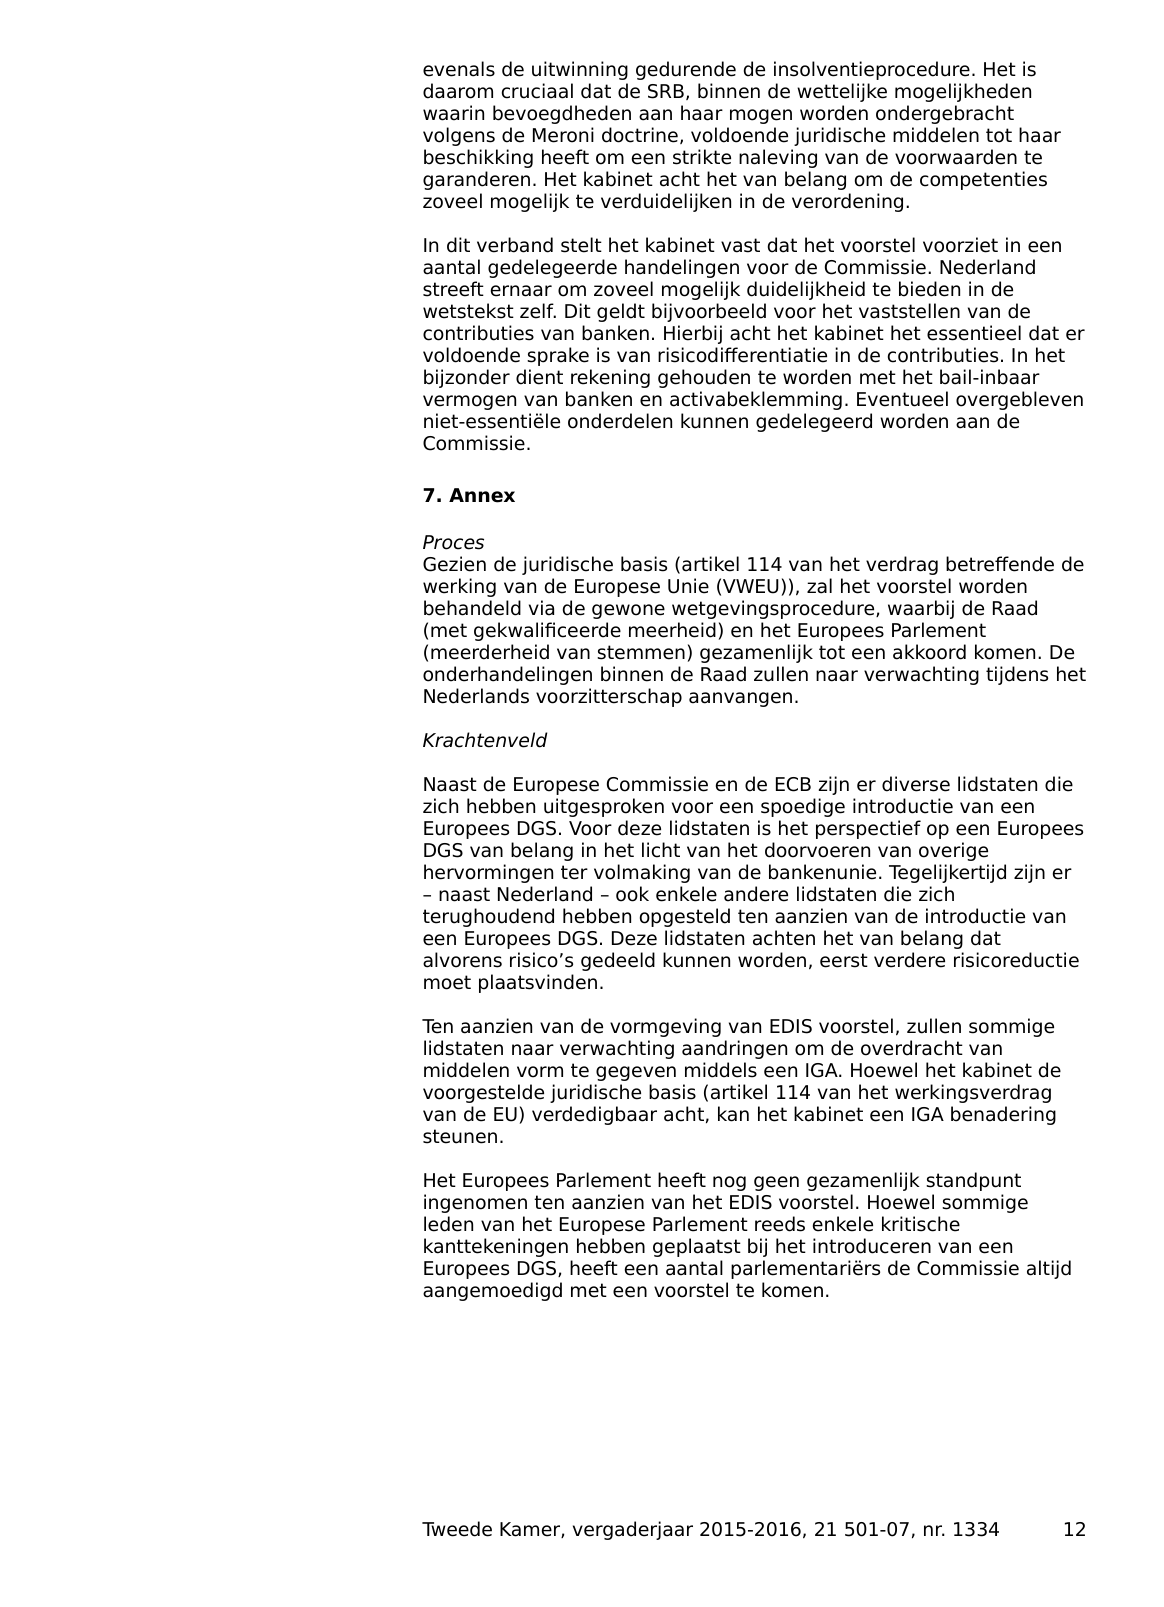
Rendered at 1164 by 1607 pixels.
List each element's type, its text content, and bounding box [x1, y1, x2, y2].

text Naast de Europese Commissie en de ECB zijn er diverse lidstaten die zich hebben uitgesproken voor een spoedige introductie van een Europees DGS. Voor deze lidstaten is het perspectief op een Europees DGS van belang in het licht van het doorvoeren van overige hervormingen ter volmaking van de bankenunie. Tegelijkertijd zijn er – naast Nederland – ook enkele andere lidstaten die zich terughoudend hebben opgesteld ten aanzien van de introductie van een Europees DGS. Deze lidstaten achten het van belang dat alvorens risico’s gedeeld kunnen worden, eerst verdere risicoreductie moet plaatsvinden. [422, 774, 1087, 994]
text Gezien de juridische basis (artikel 114 van het verdrag betreffende de werking van de Europese Unie (VWEU)), zal het voorstel worden behandeld via de gewone wetgevingsprocedure, waarbij de Raad (met gekwalificeerde meerheid) en het Europees Parlement (meerderheid van stemmen) gezamenlijk tot een akkoord komen. De onderhandelingen binnen de Raad zullen naar verwachting tijdens het Nederlands voorzitterschap aanvangen. [422, 554, 1087, 708]
subtitle 7. Annex [422, 485, 1087, 507]
text Ten aanzien van de vormgeving van EDIS voorstel, zullen sommige lidstaten naar verwachting aandringen om de overdracht van middelen vorm te gegeven middels een IGA. Hoewel het kabinet de voorgestelde juridische basis (artikel 114 van het werkingsverdrag van de EU) verdedigbaar acht, kan het kabinet een IGA benadering steunen. [422, 1016, 1087, 1148]
text evenals de uitwinning gedurende de insolventieprocedure. Het is daarom cruciaal dat de SRB, binnen de wettelijke mogelijkheden waarin bevoegdheden aan haar mogen worden ondergebracht volgens de Meroni doctrine, voldoende juridische middelen tot haar beschikking heeft om een strikte naleving van de voorwaarden te garanderen. Het kabinet acht het van belang om de competenties zoveel mogelijk te verduidelijken in de verordening. [422, 59, 1087, 213]
subtitle Krachtenveld [422, 730, 1087, 752]
text Het Europees Parlement heeft nog geen gezamenlijk standpunt ingenomen ten aanzien van het EDIS voorstel. Hoewel sommige leden van het Europese Parlement reeds enkele kritische kanttekeningen hebben geplaatst bij het introduceren van een Europees DGS, heeft een aantal parlementariërs de Commissie altijd aangemoedigd met een voorstel te komen. [422, 1170, 1087, 1302]
text In dit verband stelt het kabinet vast dat het voorstel voorziet in een aantal gedelegeerde handelingen voor de Commissie. Nederland streeft ernaar om zoveel mogelijk duidelijkheid te bieden in de wetstekst zelf. Dit geldt bijvoorbeeld voor het vaststellen van de contributies van banken. Hierbij acht het kabinet het essentieel dat er voldoende sprake is van risicodifferentiatie in de contributies. In het bijzonder dient rekening gehouden te worden met het bail-inbaar vermogen van banken en activabeklemming. Eventueel overgebleven niet-essentiële onderdelen kunnen gedelegeerd worden aan de Commissie. [422, 235, 1087, 455]
text Proces [422, 532, 1087, 554]
